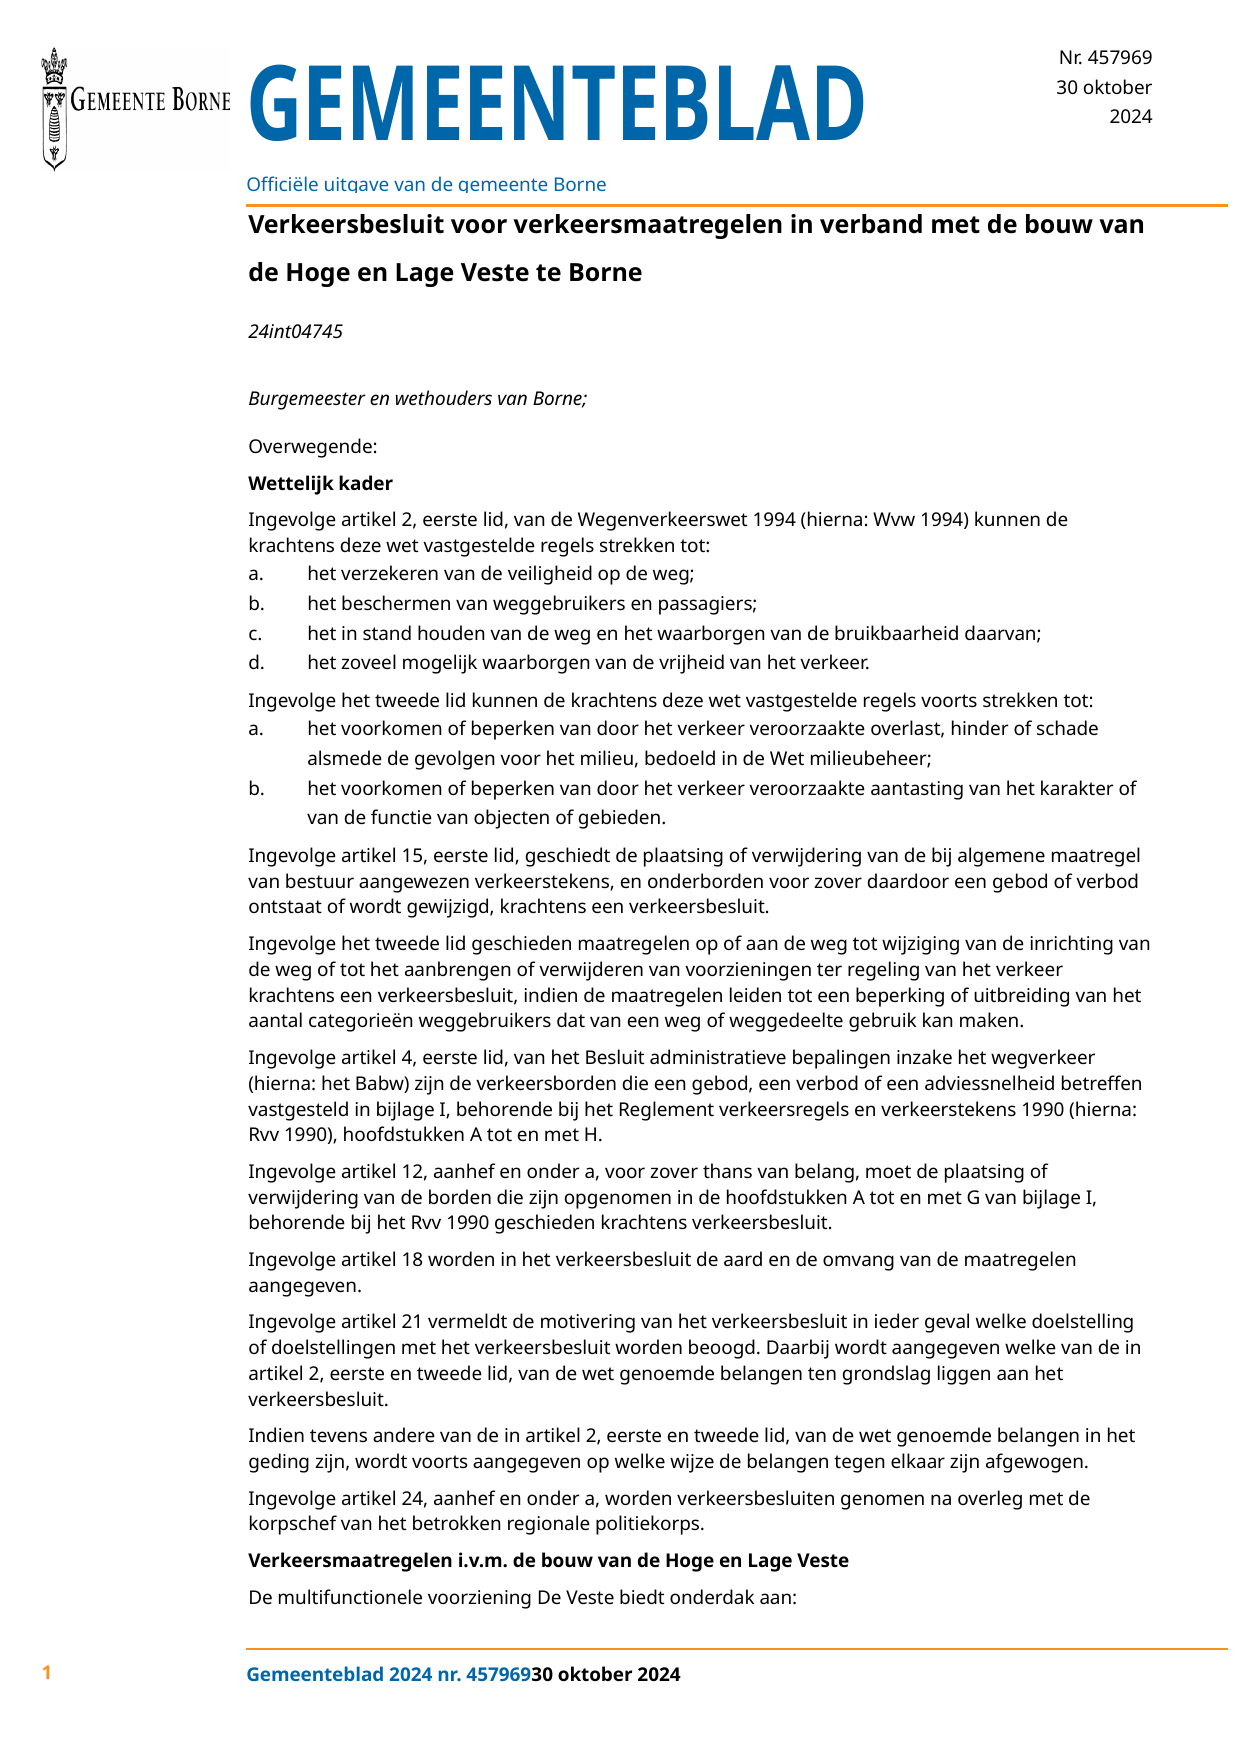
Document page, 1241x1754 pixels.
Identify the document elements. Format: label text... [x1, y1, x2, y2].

text Ingevolge artikel 21 vermeldt de motivering van het verkeersbesluit in ieder geval welke doelstelling of doelstellingen met het verkeersbesluit worden beoogd. Daarbij wordt aangegeven welke van de in artikel 2, eerste en tweede lid, van de wet genoemde belangen ten grondslag liggen aan het verkeersbesluit. [248, 1309, 1152, 1412]
text Ingevolge artikel 4, eerste lid, van het Besluit administratieve bepalingen inzake het wegverkeer (hierna: het Babw) zijn de verkeersborden die een gebod, een verbod of een adviessnelheid betreffen vastgesteld in bijlage I, behorende bij het Reglement verkeersregels en verkeerstekens 1990 (hierna: Rvv 1990), hoofdstukken A tot en met H. [248, 1044, 1152, 1147]
text Ingevolge artikel 2, eerste lid, van de Wegenverkeerswet 1994 (hierna: Wvw 1994) kunnen de krachtens deze wet vastgestelde regels strekken tot: [248, 507, 1152, 558]
list het verzekeren van de veiligheid op de weg; [248, 561, 1152, 586]
text Ingevolge het tweede lid kunnen de krachtens deze wet vastgestelde regels voorts strekken tot: [248, 687, 1152, 713]
list het voorkomen of beperken van door het verkeer veroorzaakte overlast, hinder of schade alsmede de gevolgen voor het milieu, bedoeld in de Wet milieubeheer; [248, 716, 1152, 771]
text Burgemeester en wethouders van Borne; [248, 386, 1152, 411]
text Indien tevens andere van de in artikel 2, eerste en tweede lid, van de wet genoemde belangen in het geding zijn, wordt voorts aangegeven op welke wijze de belangen tegen elkaar zijn afgewogen. [248, 1422, 1152, 1474]
text Wettelijk kader [248, 470, 1152, 496]
list het in stand houden van de weg en het waarborgen van de bruikbaarheid daarvan; [248, 620, 1152, 646]
text Ingevolge het tweede lid geschieden maatregelen op of aan de weg tot wijziging van de inrichting van de weg of tot het aanbrengen of verwijderen van voorzieningen ter regeling van het verkeer krachtens een verkeersbesluit, indien de maatregelen leiden tot een beperking of uitbreiding van het aantal categorieën weggebruikers dat van een weg of weggedeelte gebruik kan maken. [248, 930, 1152, 1033]
text Ingevolge artikel 15, eerste lid, geschiedt de plaatsing of verwijdering van de bij algemene maatregel van bestuur aangewezen verkeerstekens, en onderborden voor zover daardoor een gebod of verbod ontstaat of wordt gewijzigd, krachtens een verkeersbesluit. [248, 842, 1152, 919]
list het voorkomen of beperken van door het verkeer veroorzaakte aantasting van het karakter of van de functie van objecten of gebieden. [248, 775, 1152, 830]
text Verkeersmaatregelen i.v.m. de bouw van de Hoge en Lage Veste [248, 1547, 1152, 1573]
text Ingevolge artikel 24, aanhef en onder a, worden verkeersbesluiten genomen na overleg met de korpschef van het betrokken regionale politiekorps. [248, 1485, 1152, 1536]
text Overwegende: [248, 433, 1152, 459]
list het zoveel mogelijk waarborgen van de vrijheid van het verkeer. [248, 649, 1152, 675]
picture [41, 47, 231, 172]
text 24int04745 [248, 318, 1152, 344]
text De multifunctionele voorziening De Veste biedt onderdak aan: [248, 1584, 1152, 1610]
list het beschermen van weggebruikers en passagiers; [248, 590, 1152, 616]
text Ingevolge artikel 18 worden in het verkeersbesluit de aard en de omvang van de maatregelen aangegeven. [248, 1246, 1152, 1298]
text Verkeersbesluit voor verkeersmaatregelen in verband met de bouw van de Hoge en Lage Veste te Borne [248, 207, 1152, 288]
text Ingevolge artikel 12, aanhef en onder a, voor zover thans van belang, moet de plaatsing of verwijdering van de borden die zijn opgenomen in de hoofdstukken A tot en met G van bijlage I, behorende bij het Rvv 1990 geschieden krachtens verkeersbesluit. [248, 1158, 1152, 1235]
